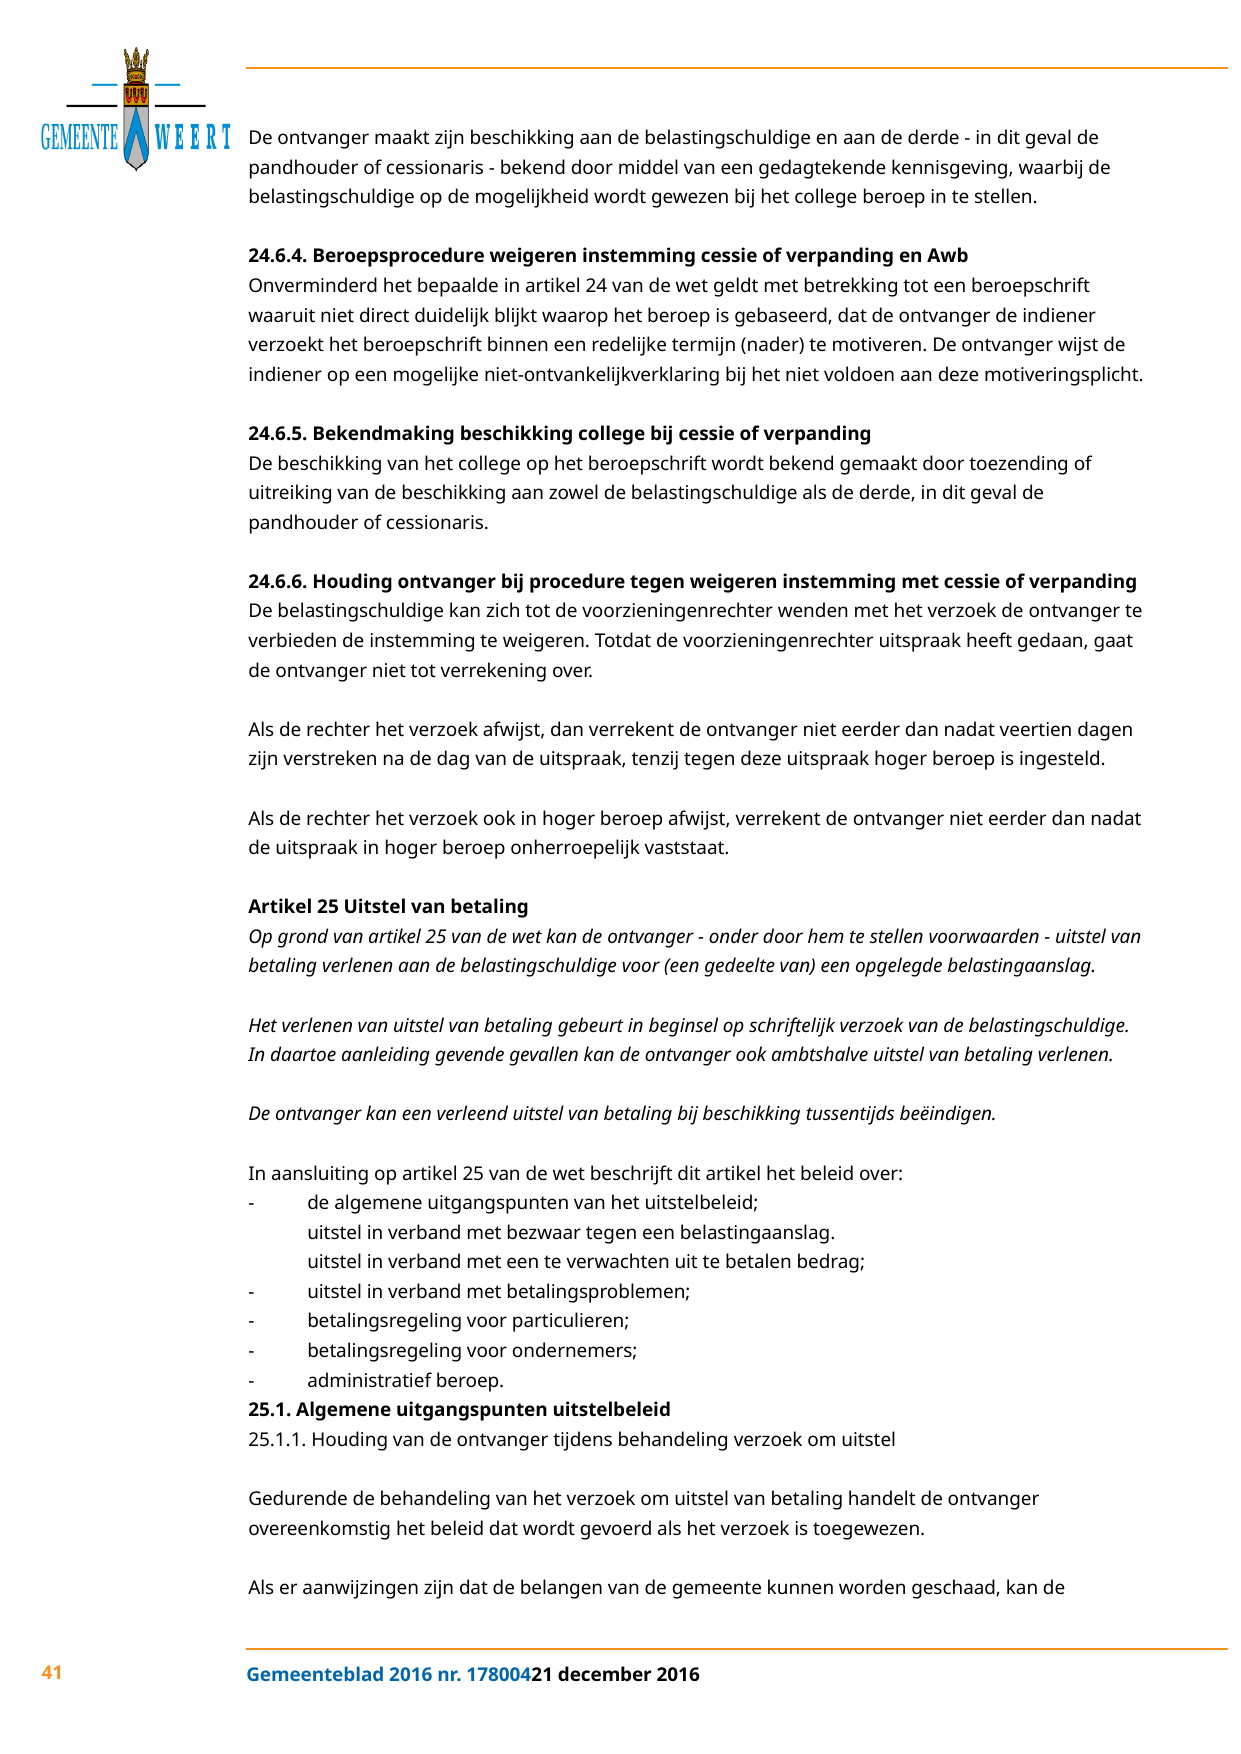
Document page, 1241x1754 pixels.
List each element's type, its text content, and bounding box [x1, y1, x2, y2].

text De ontvanger maakt zijn beschikking aan de belastingschuldige en aan de derde - in dit geval de pandhouder of cessionaris - bekend door middel van een gedagtekende kennisgeving, waarbij de belastingschuldige op de mogelijkheid wordt gewezen bij het college beroep in te stellen. [248, 124, 1152, 209]
text De belastingschuldige kan zich tot de voorzieningenrechter wenden met het verzoek de ontvanger te verbieden de instemming te weigeren. Totdat de voorzieningenrechter uitspraak heeft gedaan, gaat de ontvanger niet tot verrekening over. [248, 598, 1152, 683]
list betalingsregeling voor ondernemers; [248, 1337, 1152, 1363]
list uitstel in verband met een te verwachten uit te betalen bedrag; [248, 1248, 1152, 1274]
text Onverminderd het bepaalde in artikel 24 van de wet geldt met betrekking tot een beroepschrift waaruit niet direct duidelijk blijkt waarop het beroep is gebaseerd, dat de ontvanger de indiener verzoekt het beroepschrift binnen een redelijke termijn (nader) te motiveren. De ontvanger wijst de indiener op een mogelijke niet-ontvankelijkverklaring bij het niet voldoen aan deze motiveringsplicht. [248, 272, 1152, 387]
picture [41, 47, 231, 172]
list administratief beroep. [248, 1367, 1152, 1393]
text Gedurende de behandeling van het verzoek om uitstel van betaling handelt de ontvanger overeenkomstig het beleid dat wordt gevoerd als het verzoek is toegewezen. [248, 1485, 1152, 1541]
list de algemene uitgangspunten van het uitstelbeleid; [248, 1189, 1152, 1215]
text Het verlenen van uitstel van betaling gebeurt in beginsel op schriftelijk verzoek van de belastingschuldige. In daartoe aanleiding gevende gevallen kan de ontvanger ook ambtshalve uitstel van betaling verlenen. [248, 1012, 1152, 1067]
text De beschikking van het college op het beroepschrift wordt bekend gemaakt door toezending of uitreiking van de beschikking aan zowel de belastingschuldige als de derde, in dit geval de pandhouder of cessionaris. [248, 450, 1152, 535]
text De ontvanger kan een verleend uitstel van betaling bij beschikking tussentijds beëindigen. [248, 1101, 1152, 1126]
text Als er aanwijzingen zijn dat de belangen van de gemeente kunnen worden geschaad, kan de [248, 1574, 1152, 1600]
text 24.6.4. Beroepsprocedure weigeren instemming cessie of verpanding en Awb [248, 243, 1152, 268]
list uitstel in verband met betalingsproblemen; [248, 1278, 1152, 1304]
text In aansluiting op artikel 25 van de wet beschrijft dit artikel het beleid over: [248, 1160, 1152, 1186]
text Artikel 25 Uitstel van betaling [248, 893, 1152, 919]
list uitstel in verband met bezwaar tegen een belastingaanslag. [248, 1219, 1152, 1245]
text Als de rechter het verzoek afwijst, dan verrekent de ontvanger niet eerder dan nadat veertien dagen zijn verstreken na de dag van de uitspraak, tenzij tegen deze uitspraak hoger beroep is ingesteld. [248, 716, 1152, 771]
text 25.1.1. Houding van de ontvanger tijdens behandeling verzoek om uitstel [248, 1426, 1152, 1452]
text Op grond van artikel 25 van de wet kan de ontvanger - onder door hem te stellen voorwaarden - uitstel van betaling verlenen aan de belastingschuldige voor (een gedeelte van) een opgelegde belastingaanslag. [248, 923, 1152, 978]
text Als de rechter het verzoek ook in hoger beroep afwijst, verrekent de ontvanger niet eerder dan nadat de uitspraak in hoger beroep onherroepelijk vaststaat. [248, 805, 1152, 860]
text 24.6.6. Houding ontvanger bij procedure tegen weigeren instemming met cessie of verpanding [248, 568, 1152, 594]
text 25.1. Algemene uitgangspunten uitstelbeleid [248, 1396, 1152, 1422]
text 24.6.5. Bekendmaking beschikking college bij cessie of verpanding [248, 420, 1152, 446]
list betalingsregeling voor particulieren; [248, 1308, 1152, 1333]
